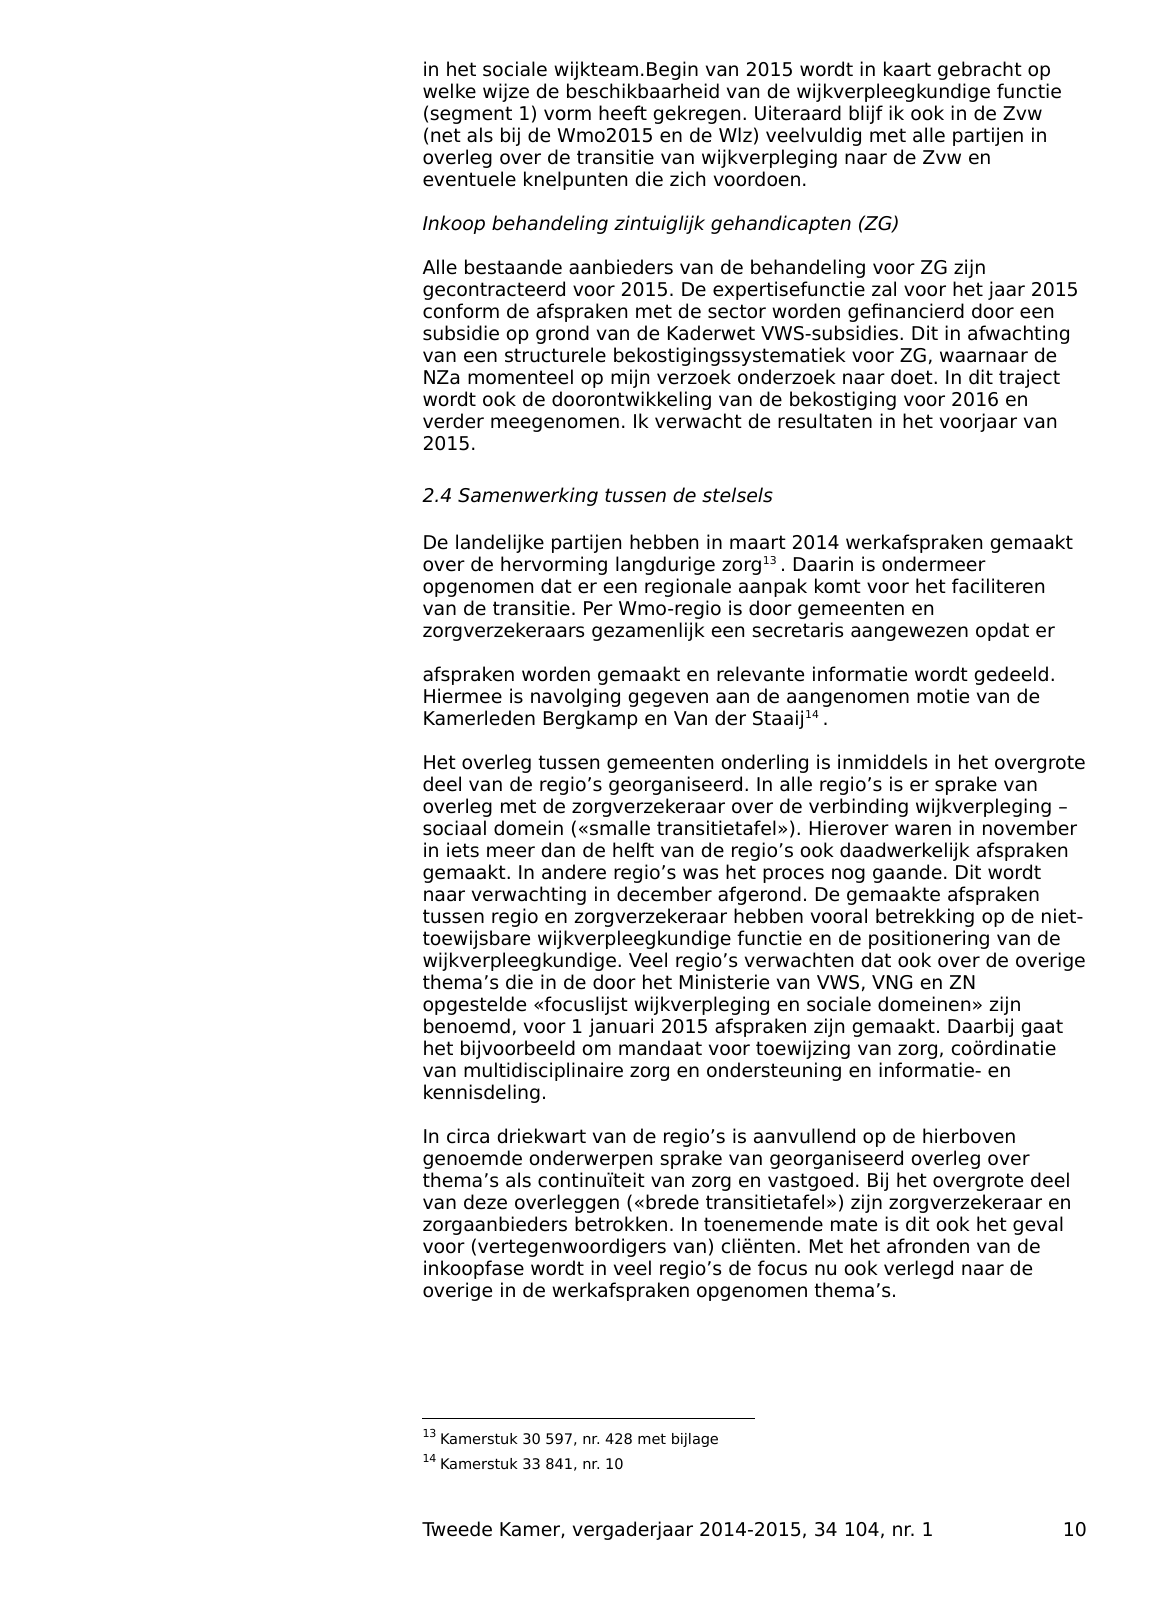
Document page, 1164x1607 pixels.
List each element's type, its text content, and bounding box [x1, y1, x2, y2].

text Kamerstuk 30 597, nr. 428 met bijlage [422, 1427, 1087, 1449]
text In circa driekwart van de regio’s is aanvullend op de hierboven genoemde onderwerpen sprake van georganiseerd overleg over thema’s als continuïteit van zorg en vastgoed. Bij het overgrote deel van deze overleggen («brede transitietafel») zijn zorgverzekeraar en zorgaanbieders betrokken. In toenemende mate is dit ook het geval voor (vertegenwoordigers van) cliënten. Met het afronden van de inkoopfase wordt in veel regio’s de focus nu ook verlegd naar de overige in de werkafspraken opgenomen thema’s. [422, 1126, 1087, 1302]
subtitle Inkoop behandeling zintuiglijk gehandicapten (ZG) [422, 213, 1087, 235]
text Het overleg tussen gemeenten onderling is inmiddels in het overgrote deel van de regio’s georganiseerd. In alle regio’s is er sprake van overleg met de zorgverzekeraar over de verbinding wijkverpleging – sociaal domein («smalle transitietafel»). Hierover waren in november in iets meer dan de helft van de regio’s ook daadwerkelijk afspraken gemaakt. In andere regio’s was het proces nog gaande. Dit wordt naar verwachting in december afgerond. De gemaakte afspraken tussen regio en zorgverzekeraar hebben vooral betrekking op de niet-toewijsbare wijkverpleegkundige functie en de positionering van de wijkverpleegkundige. Veel regio’s verwachten dat ook over de overige thema’s die in de door het Ministerie van VWS, VNG en ZN opgestelde «focuslijst wijkverpleging en sociale domeinen» zijn benoemd, voor 1 januari 2015 afspraken zijn gemaakt. Daarbij gaat het bijvoorbeeld om mandaat voor toewijzing van zorg, coördinatie van multidisciplinaire zorg en ondersteuning en informatie- en kennisdeling. [422, 752, 1087, 1104]
text afspraken worden gemaakt en relevante informatie wordt gedeeld. Hiermee is navolging gegeven aan de aangenomen motie van de Kamerleden Bergkamp en Van der Staaij. [422, 664, 1087, 730]
text De landelijke partijen hebben in maart 2014 werkafspraken gemaakt over de hervorming langdurige zorg. Daarin is ondermeer opgenomen dat er een regionale aanpak komt voor het faciliteren van de transitie. Per Wmo-regio is door gemeenten en zorgverzekeraars gezamenlijk een secretaris aangewezen opdat er [422, 532, 1087, 642]
text in het sociale wijkteam.Begin van 2015 wordt in kaart gebracht op welke wijze de beschikbaarheid van de wijkverpleegkundige functie (segment 1) vorm heeft gekregen. Uiteraard blijf ik ook in de Zvw (net als bij de Wmo2015 en de Wlz) veelvuldig met alle partijen in overleg over de transitie van wijkverpleging naar de Zvw en eventuele knelpunten die zich voordoen. [422, 59, 1087, 191]
text Alle bestaande aanbieders van de behandeling voor ZG zijn gecontracteerd voor 2015. De expertisefunctie zal voor het jaar 2015 conform de afspraken met de sector worden gefinancierd door een subsidie op grond van de Kaderwet VWS-subsidies. Dit in afwachting van een structurele bekostigingssystematiek voor ZG, waarnaar de NZa momenteel op mijn verzoek onderzoek naar doet. In dit traject wordt ook de doorontwikkeling van de bekostiging voor 2016 en verder meegenomen. Ik verwacht de resultaten in het voorjaar van 2015. [422, 257, 1087, 455]
text Kamerstuk 33 841, nr. 10 [422, 1452, 1087, 1474]
subtitle 2.4 Samenwerking tussen de stelsels [422, 485, 1087, 507]
